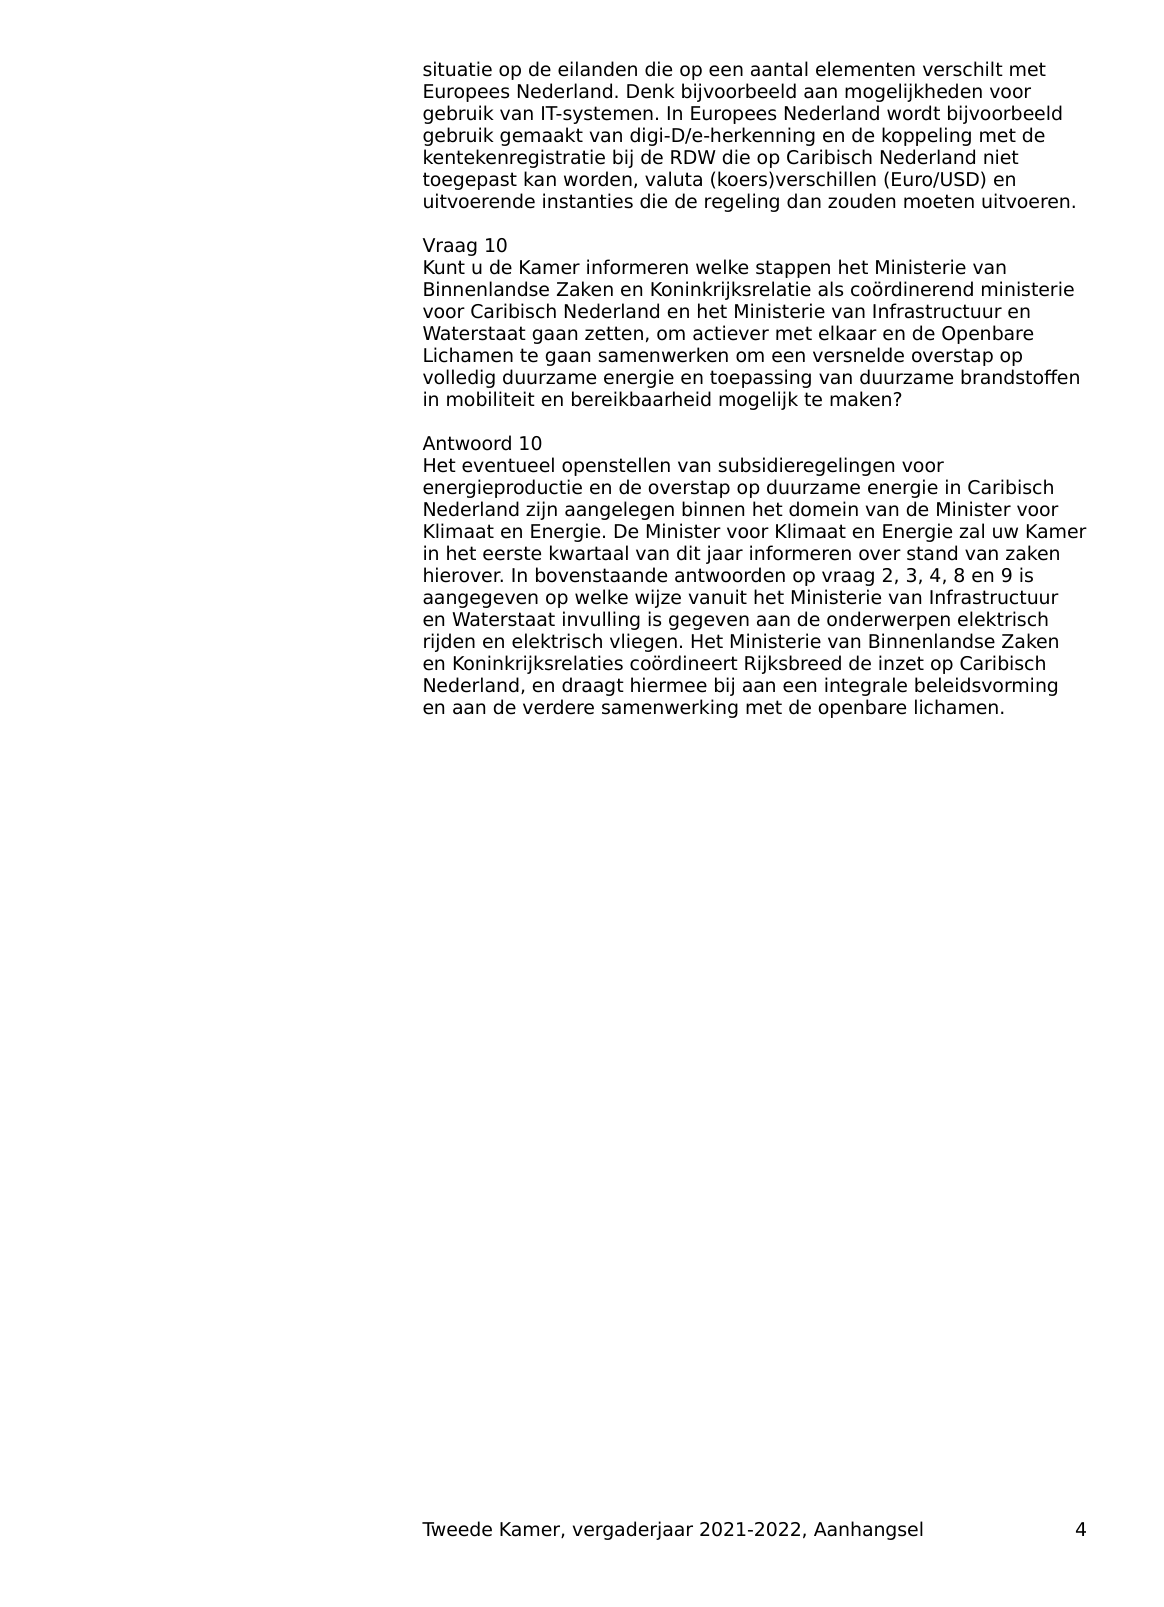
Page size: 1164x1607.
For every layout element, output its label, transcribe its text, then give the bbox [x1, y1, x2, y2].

text Kunt u de Kamer informeren welke stappen het Ministerie van Binnenlandse Zaken en Koninkrijksrelatie als coördinerend ministerie voor Caribisch Nederland en het Ministerie van Infrastructuur en Waterstaat gaan zetten, om actiever met elkaar en de Openbare Lichamen te gaan samenwerken om een versnelde overstap op volledig duurzame energie en toepassing van duurzame brandstoffen in mobiliteit en bereikbaarheid mogelijk te maken? [422, 257, 1087, 411]
text Antwoord 10 [422, 433, 1087, 455]
text Vraag 10 [422, 235, 1087, 257]
text situatie op de eilanden die op een aantal elementen verschilt met Europees Nederland. Denk bijvoorbeeld aan mogelijkheden voor gebruik van IT-systemen. In Europees Nederland wordt bijvoorbeeld gebruik gemaakt van digi-D/e-herkenning en de koppeling met de kentekenregistratie bij de RDW die op Caribisch Nederland niet toegepast kan worden, valuta (koers)verschillen (Euro/USD) en uitvoerende instanties die de regeling dan zouden moeten uitvoeren. [422, 59, 1087, 213]
text Het eventueel openstellen van subsidieregelingen voor energieproductie en de overstap op duurzame energie in Caribisch Nederland zijn aangelegen binnen het domein van de Minister voor Klimaat en Energie. De Minister voor Klimaat en Energie zal uw Kamer in het eerste kwartaal van dit jaar informeren over stand van zaken hierover. In bovenstaande antwoorden op vraag 2, 3, 4, 8 en 9 is aangegeven op welke wijze vanuit het Ministerie van Infrastructuur en Waterstaat invulling is gegeven aan de onderwerpen elektrisch rijden en elektrisch vliegen. Het Ministerie van Binnenlandse Zaken en Koninkrijksrelaties coördineert Rijksbreed de inzet op Caribisch Nederland, en draagt hiermee bij aan een integrale beleidsvorming en aan de verdere samenwerking met de openbare lichamen. [422, 455, 1087, 719]
